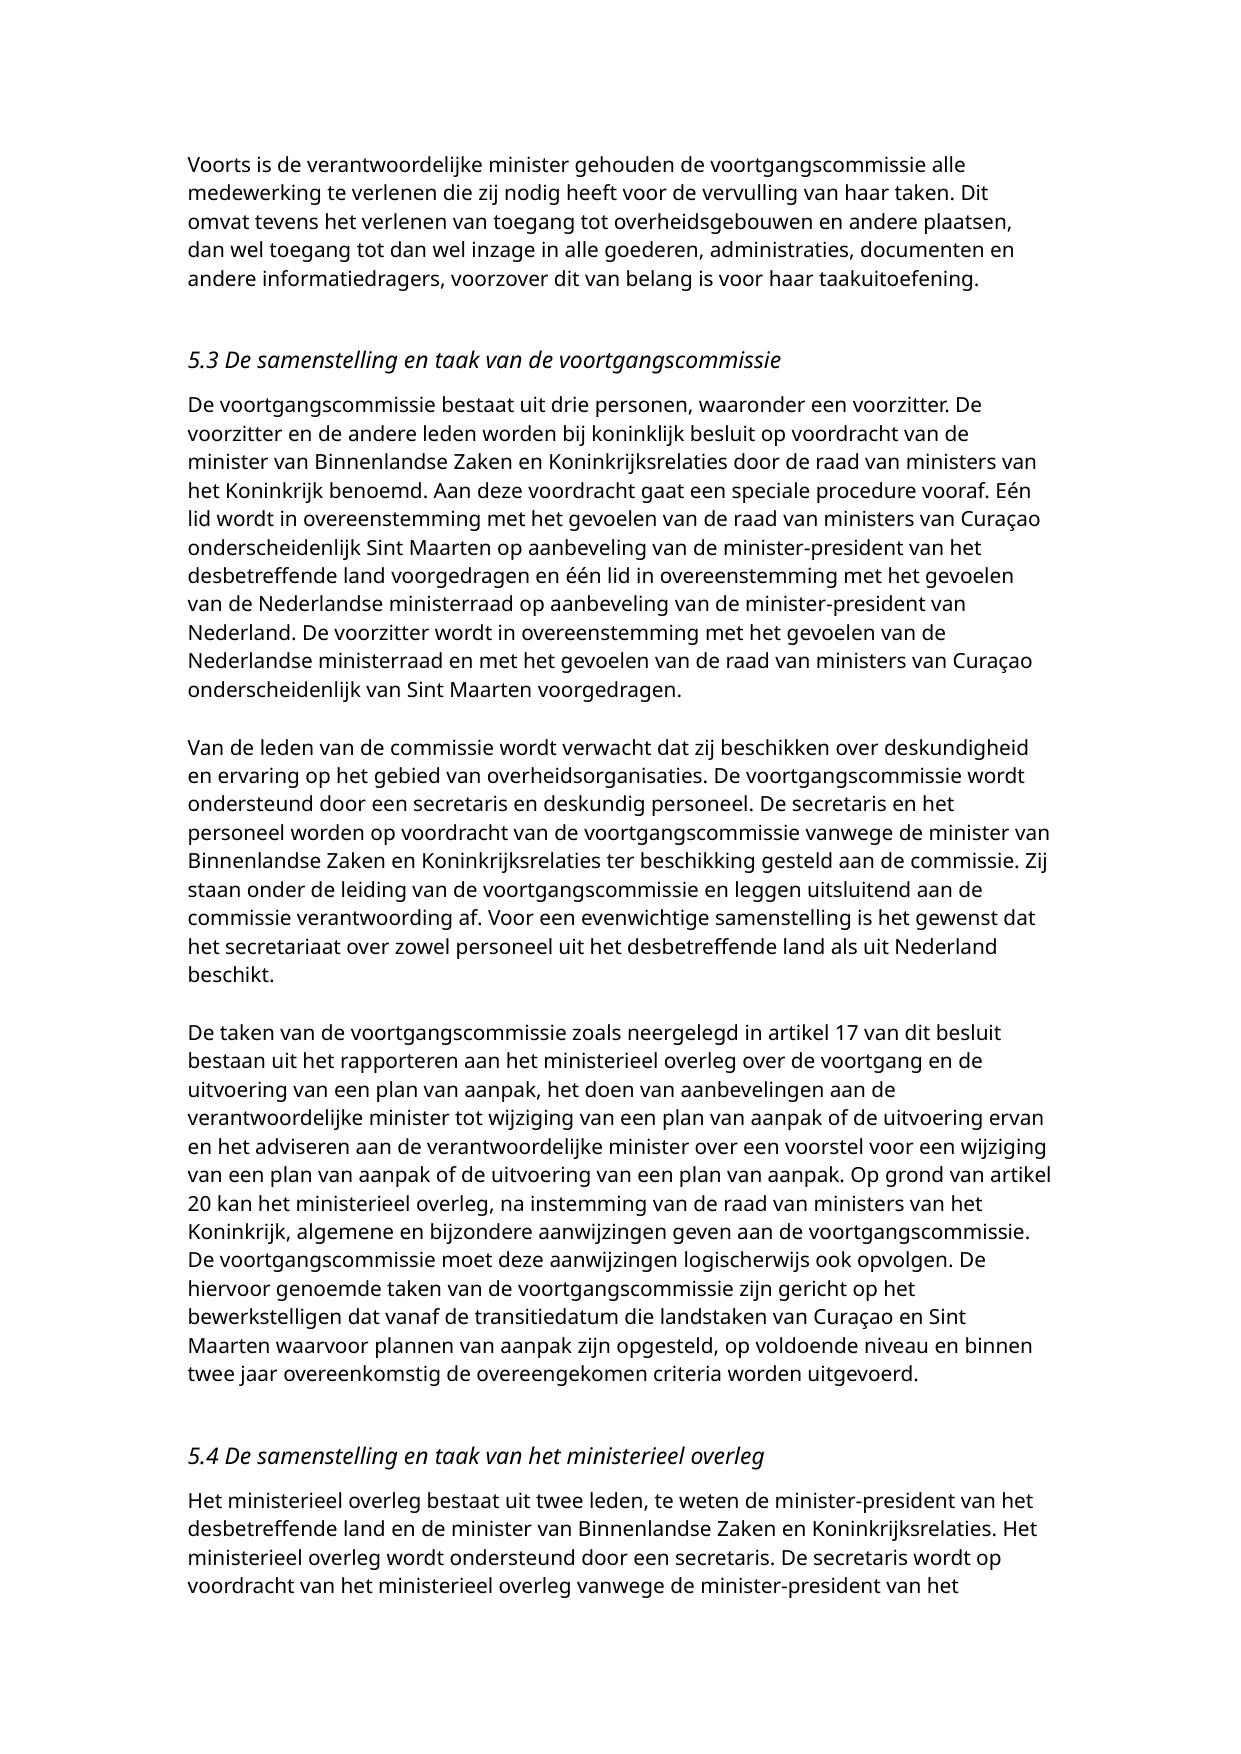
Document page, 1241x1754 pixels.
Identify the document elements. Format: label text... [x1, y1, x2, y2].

text Voorts is de verantwoordelijke minister gehouden de voortgangscommissie alle medewerking te verlenen die zij nodig heeft voor de vervulling van haar taken. Dit omvat tevens het verlenen van toegang tot overheidsgebouwen en andere plaatsen, dan wel toegang tot dan wel inzage in alle goederen, administraties, documenten en andere informatiedragers, voorzover dit van belang is voor haar taakuitoefening. [187, 150, 1053, 292]
subtitle 5.4 De samenstelling en taak van het ministerieel overleg [187, 1440, 1053, 1471]
text Het ministerieel overleg bestaat uit twee leden, te weten de minister-president van het desbetreffende land en de minister van Binnenlandse Zaken en Koninkrijksrelaties. Het ministerieel overleg wordt ondersteund door een secretaris. De secretaris wordt op voordracht van het ministerieel overleg vanwege de minister-president van het [187, 1486, 1053, 1600]
text Van de leden van de commissie wordt verwacht dat zij beschikken over deskundigheid en ervaring op het gebied van overheidsorganisaties. De voortgangscommissie wordt ondersteund door een secretaris en deskundig personeel. De secretaris en het personeel worden op voordracht van de voortgangscommissie vanwege de minister van Binnenlandse Zaken en Koninkrijksrelaties ter beschikking gesteld aan de commissie. Zij staan onder de leiding van de voortgangscommissie en leggen uitsluitend aan de commissie verantwoording af. Voor een evenwichtige samenstelling is het gewenst dat het secretariaat over zowel personeel uit het desbetreffende land als uit Nederland beschikt. [187, 733, 1053, 989]
text De taken van de voortgangscommissie zoals neergelegd in artikel 17 van dit besluit bestaan uit het rapporteren aan het ministerieel overleg over de voortgang en de uitvoering van een plan van aanpak, het doen van aanbevelingen aan de verantwoordelijke minister tot wijziging van een plan van aanpak of de uitvoering ervan en het adviseren aan de verantwoordelijke minister over een voorstel voor een wijziging van een plan van aanpak of de uitvoering van een plan van aanpak. Op grond van artikel 20 kan het ministerieel overleg, na instemming van de raad van ministers van het Koninkrijk, algemene en bijzondere aanwijzingen geven aan de voortgangscommissie. De voortgangscommissie moet deze aanwijzingen logischerwijs ook opvolgen. De hiervoor genoemde taken van de voortgangscommissie zijn gericht op het bewerkstelligen dat vanaf de transitiedatum die landstaken van Curaçao en Sint Maarten waarvoor plannen van aanpak zijn opgesteld, op voldoende niveau en binnen twee jaar overeenkomstig de overeengekomen criteria worden uitgevoerd. [187, 1018, 1053, 1388]
text De voortgangscommissie bestaat uit drie personen, waaronder een voorzitter. De voorzitter en de andere leden worden bij koninklijk besluit op voordracht van de minister van Binnenlandse Zaken en Koninkrijksrelaties door de raad van ministers van het Koninkrijk benoemd. Aan deze voordracht gaat een speciale procedure vooraf. Eén lid wordt in overeenstemming met het gevoelen van de raad van ministers van Curaçao onderscheidenlijk Sint Maarten op aanbeveling van de minister-president van het desbetreffende land voorgedragen en één lid in overeenstemming met het gevoelen van de Nederlandse ministerraad op aanbeveling van de minister-president van Nederland. De voorzitter wordt in overeenstemming met het gevoelen van de Nederlandse ministerraad en met het gevoelen van de raad van ministers van Curaçao onderscheidenlijk van Sint Maarten voorgedragen. [187, 390, 1053, 703]
subtitle 5.3 De samenstelling en taak van de voortgangscommissie [187, 344, 1053, 375]
